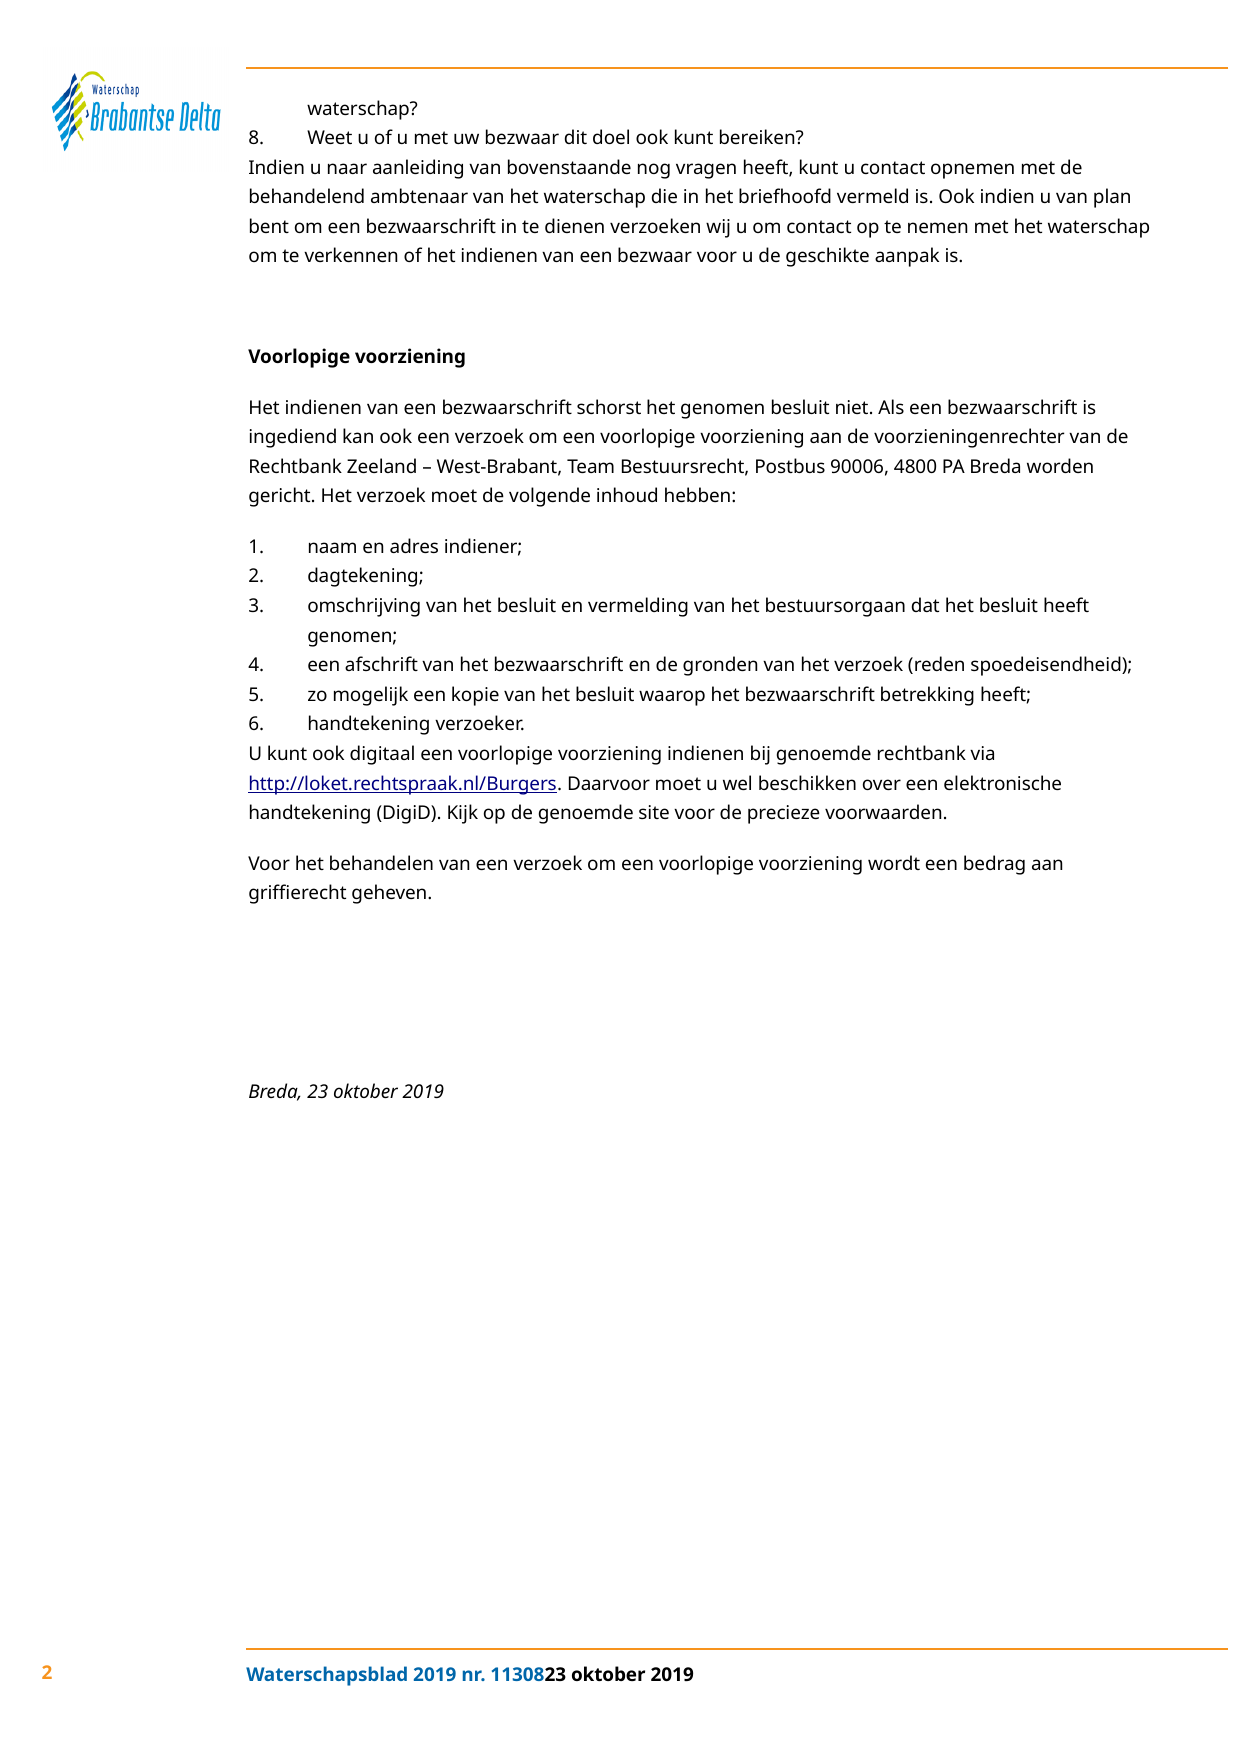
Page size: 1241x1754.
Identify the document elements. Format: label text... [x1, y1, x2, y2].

text Voorlopige voorziening [248, 343, 1152, 369]
list waterschap? [248, 95, 1152, 121]
list handtekening verzoeker. [248, 711, 1152, 736]
text U kunt ook digitaal een voorlopige voorziening indienen bij genoemde rechtbank via http://loket.rechtspraak.nl/Burgers. Daarvoor moet u wel beschikken over een elektronische handtekening (DigiD). Kijk op de genoemde site voor de precieze voorwaarden. [248, 740, 1152, 825]
text Het indienen van een bezwaarschrift schorst het genomen besluit niet. Als een bezwaarschrift is ingediend kan ook een verzoek om een voorlopige voorziening aan de voorzieningenrechter van de Rechtbank Zeeland – West-Brabant, Team Bestuursrecht, Postbus 90006, 4800 PA Breda worden gericht. Het verzoek moet de volgende inhoud hebben: [248, 394, 1152, 508]
list Weet u of u met uw bezwaar dit doel ook kunt bereiken? [248, 124, 1152, 150]
text Indien u naar aanleiding van bovenstaande nog vragen heeft, kunt u contact opnemen met de behandelend ambtenaar van het waterschap die in het briefhoofd vermeld is. Ook indien u van plan bent om een bezwaarschrift in te dienen verzoeken wij u om contact op te nemen met het waterschap om te verkennen of het indienen van een bezwaar voor u de geschikte aanpak is. [248, 154, 1152, 268]
list zo mogelijk een kopie van het besluit waarop het bezwaarschrift betrekking heeft; [248, 681, 1152, 707]
text Breda, 23 oktober 2019 [248, 1078, 1152, 1104]
list een afschrift van het bezwaarschrift en de gronden van het verzoek (reden spoedeisendheid); [248, 651, 1152, 677]
list dagtekening; [248, 563, 1152, 588]
picture [41, 47, 231, 172]
list omschrijving van het besluit en vermelding van het bestuursorgaan dat het besluit heeft genomen; [248, 592, 1152, 648]
text Voor het behandelen van een verzoek om een voorlopige voorziening wordt een bedrag aan griffierecht geheven. [248, 850, 1152, 905]
list naam en adres indiener; [248, 533, 1152, 559]
